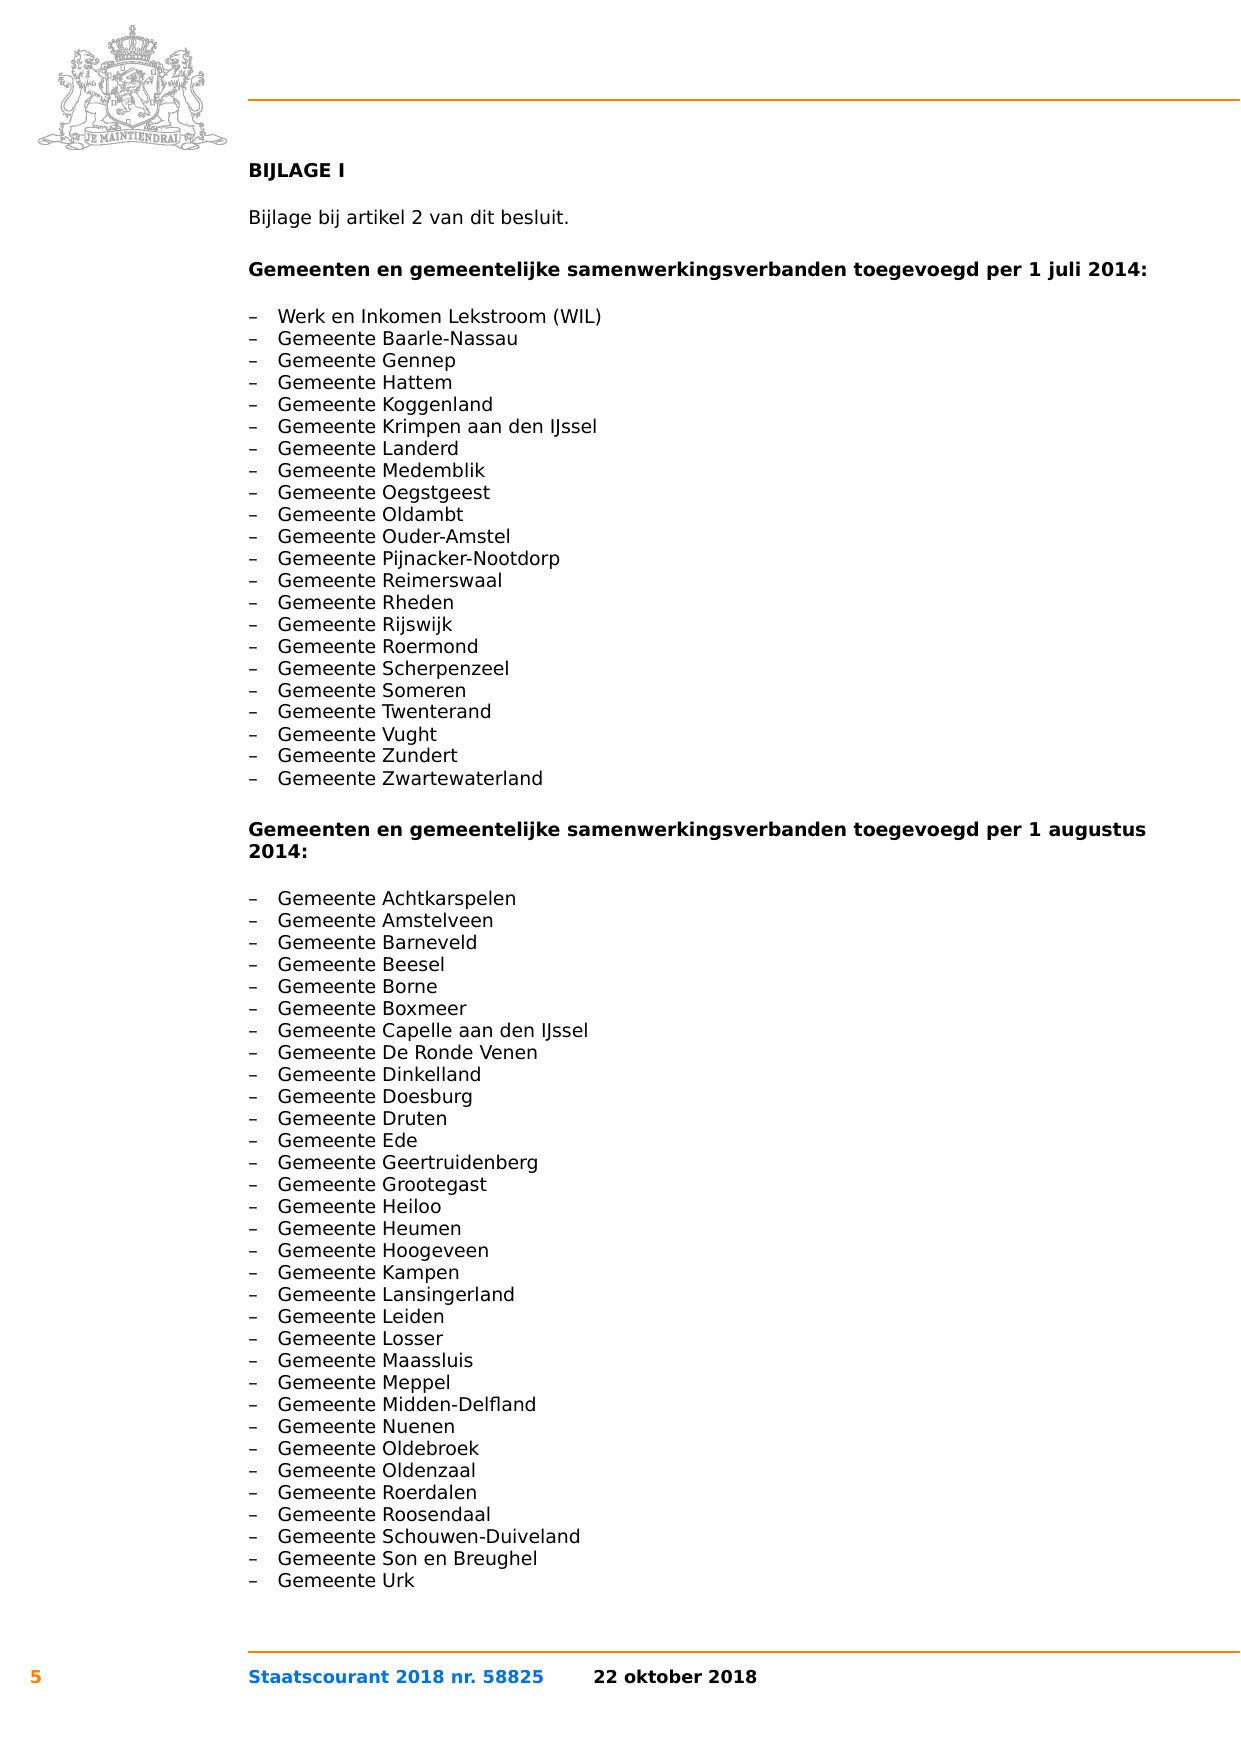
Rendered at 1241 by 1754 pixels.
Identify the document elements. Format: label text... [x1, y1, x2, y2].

text – Werk en Inkomen Lekstroom (WIL) [248, 306, 1163, 328]
text – Gemeente Landerd [248, 438, 1163, 460]
text – Gemeente Grootegast [248, 1174, 1163, 1196]
text – Gemeente Medemblik [248, 460, 1163, 482]
text – Gemeente Dinkelland [248, 1064, 1163, 1086]
text – Gemeente Son en Breughel [248, 1548, 1163, 1570]
text – Gemeente Kampen [248, 1262, 1163, 1284]
text – Gemeente Leiden [248, 1306, 1163, 1328]
text Bijlage bij artikel 2 van dit besluit. [248, 207, 1163, 229]
text – Gemeente Baarle-Nassau [248, 328, 1163, 350]
text – Gemeente Beesel [248, 954, 1163, 976]
text – Gemeente Scherpenzeel [248, 657, 1163, 679]
text – Gemeente Geertruidenberg [248, 1152, 1163, 1174]
text – Gemeente Druten [248, 1108, 1163, 1130]
text – Gemeente Roerdalen [248, 1482, 1163, 1504]
subtitle Gemeenten en gemeentelijke samenwerkingsverbanden toegevoegd per 1 augustus 2014: [248, 819, 1163, 863]
text – Gemeente Amstelveen [248, 910, 1163, 932]
text – Gemeente Pijnacker-Nootdorp [248, 548, 1163, 569]
text – Gemeente Boxmeer [248, 998, 1163, 1020]
text – Gemeente Achtkarspelen [248, 888, 1163, 910]
text – Gemeente Urk [248, 1570, 1163, 1592]
text – Gemeente Hoogeveen [248, 1240, 1163, 1262]
text – Gemeente Heumen [248, 1218, 1163, 1240]
text – Gemeente Oegstgeest [248, 482, 1163, 504]
text – Gemeente Gennep [248, 350, 1163, 372]
text – Gemeente Rijswijk [248, 613, 1163, 636]
subtitle BIJLAGE I [248, 160, 1163, 182]
subtitle Gemeenten en gemeentelijke samenwerkingsverbanden toegevoegd per 1 juli 2014: [248, 259, 1163, 281]
text – Gemeente Rheden [248, 592, 1163, 613]
text – Gemeente Oldebroek [248, 1438, 1163, 1460]
text – Gemeente Losser [248, 1328, 1163, 1350]
text – Gemeente Vught [248, 723, 1163, 745]
text – Gemeente Ouder-Amstel [248, 526, 1163, 548]
text – Gemeente Schouwen-Duiveland [248, 1526, 1163, 1548]
text – Gemeente Borne [248, 976, 1163, 998]
text – Gemeente Lansingerland [248, 1284, 1163, 1306]
text – Gemeente Zundert [248, 745, 1163, 767]
text – Gemeente Twenterand [248, 701, 1163, 723]
text – Gemeente Nuenen [248, 1416, 1163, 1438]
text – Gemeente Capelle aan den IJssel [248, 1020, 1163, 1042]
text – Gemeente Maassluis [248, 1350, 1163, 1372]
picture [38, 25, 227, 150]
text – Gemeente Reimerswaal [248, 569, 1163, 592]
text – Gemeente Roosendaal [248, 1504, 1163, 1526]
text – Gemeente Hattem [248, 372, 1163, 394]
text – Gemeente Ede [248, 1130, 1163, 1152]
text – Gemeente Someren [248, 679, 1163, 701]
text – Gemeente Roermond [248, 636, 1163, 657]
text – Gemeente Barneveld [248, 932, 1163, 954]
text – Gemeente Koggenland [248, 394, 1163, 416]
text – Gemeente Zwartewaterland [248, 767, 1163, 789]
text – Gemeente Doesburg [248, 1086, 1163, 1108]
text – Gemeente Meppel [248, 1372, 1163, 1394]
text – Gemeente Oldambt [248, 504, 1163, 526]
text – Gemeente Krimpen aan den IJssel [248, 416, 1163, 438]
text – Gemeente Midden-Delfland [248, 1394, 1163, 1416]
text – Gemeente Oldenzaal [248, 1460, 1163, 1482]
text – Gemeente De Ronde Venen [248, 1042, 1163, 1064]
text – Gemeente Heiloo [248, 1196, 1163, 1218]
